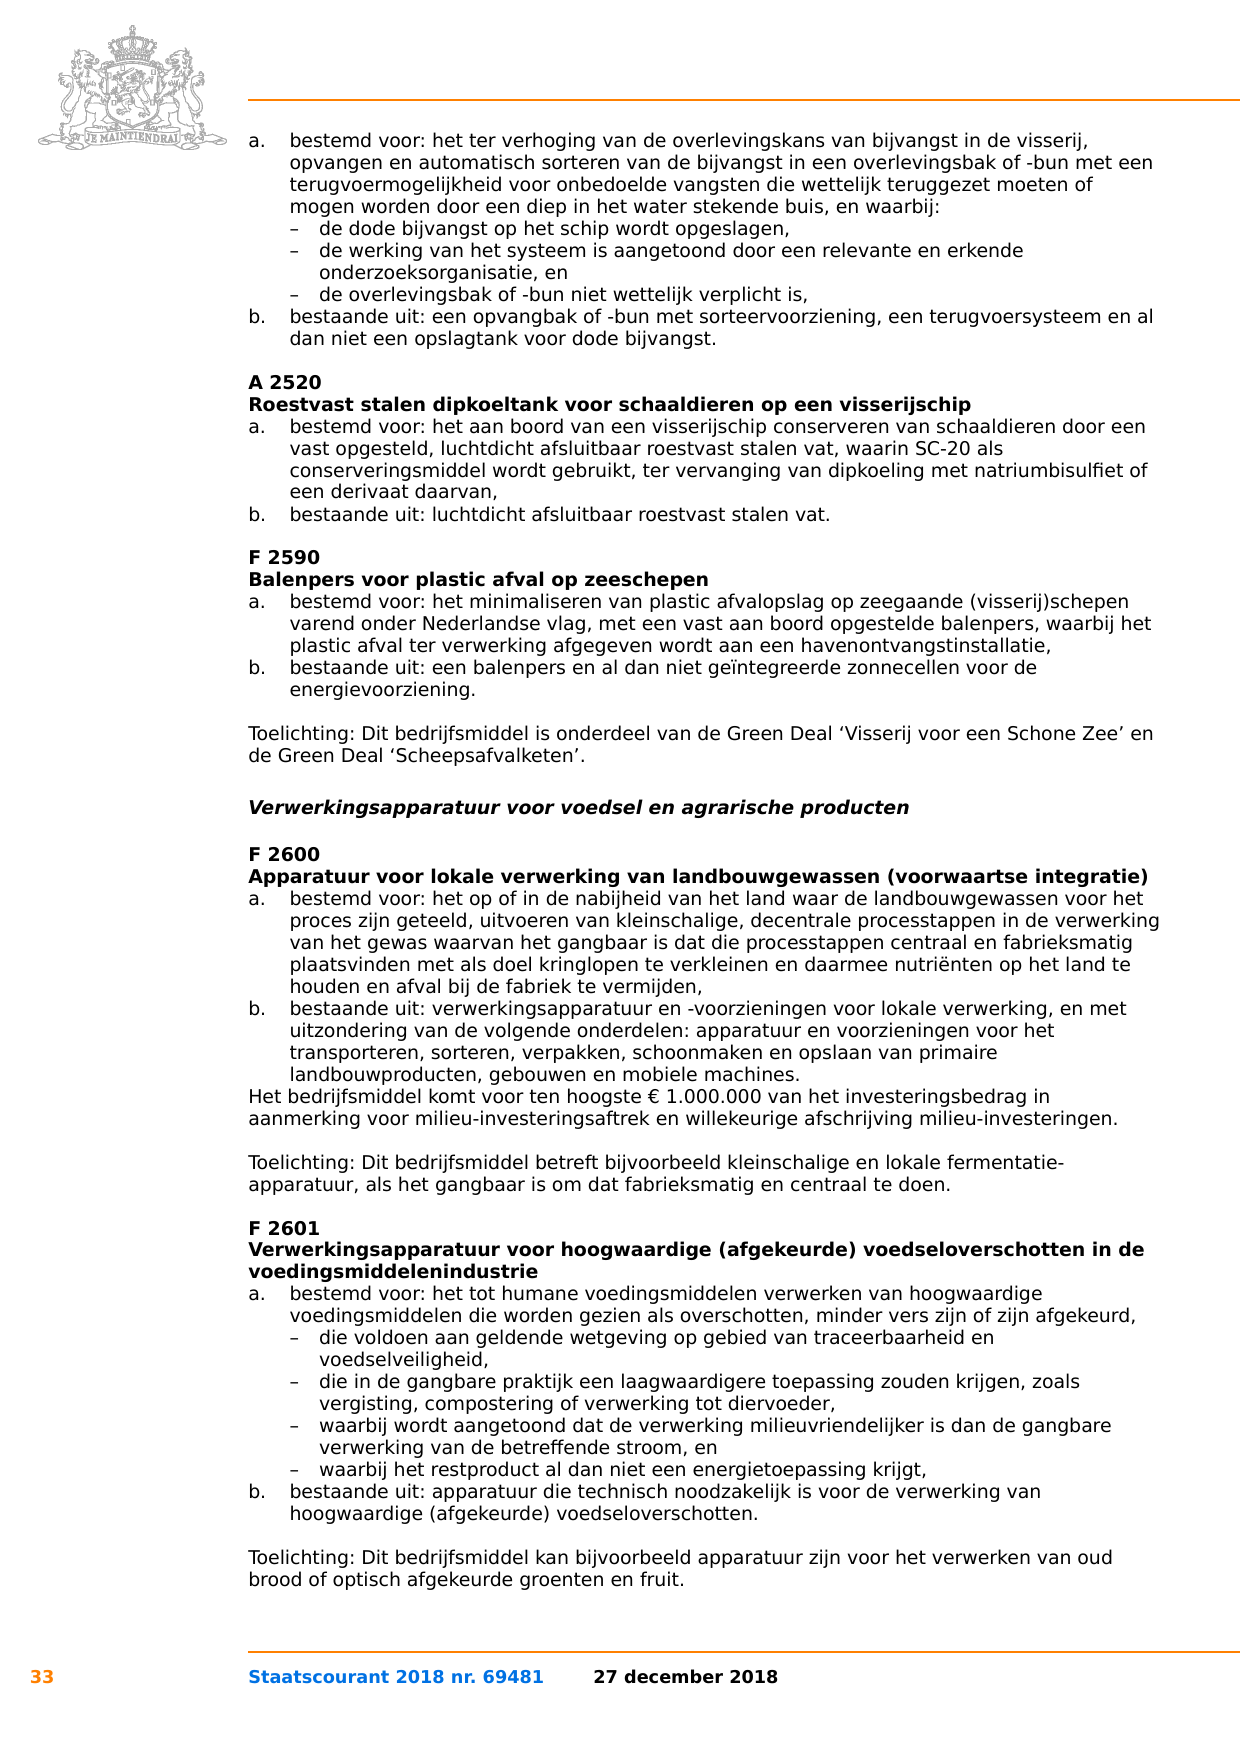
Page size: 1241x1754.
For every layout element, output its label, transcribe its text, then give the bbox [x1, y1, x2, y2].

text b. bestaande uit: luchtdicht afsluitbaar roestvast stalen vat. [248, 503, 1163, 525]
text – de overlevingsbak of -bun niet wettelijk verplicht is, [289, 284, 1163, 306]
text – die voldoen aan geldende wetgeving op gebied van traceerbaarheid en voedselveiligheid, [289, 1327, 1163, 1371]
text b. bestaande uit: een opvangbak of -bun met sorteervoorziening, een terugvoersysteem en al dan niet een opslagtank voor dode bijvangst. [248, 306, 1163, 350]
text a. bestemd voor: het aan boord van een visserijschip conserveren van schaaldieren door een vast opgesteld, luchtdicht afsluitbaar roestvast stalen vat, waarin SC-20 als conserveringsmiddel wordt gebruikt, ter vervanging van dipkoeling met natriumbisulfiet of een derivaat daarvan, [248, 416, 1163, 503]
text b. bestaande uit: apparatuur die technisch noodzakelijk is voor de verwerking van hoogwaardige (afgekeurde) voedseloverschotten. [248, 1481, 1163, 1525]
text Balenpers voor plastic afval op zeeschepen [248, 569, 1163, 591]
text F 2600 [248, 844, 1163, 866]
text – de werking van het systeem is aangetoond door een relevante en erkende onderzoeksorganisatie, en [289, 240, 1163, 284]
text a. bestemd voor: het op of in de nabijheid van het land waar de landbouwgewassen voor het proces zijn geteeld, uitvoeren van kleinschalige, decentrale processtappen in de verwerking van het gewas waarvan het gangbaar is dat die processtappen centraal en fabrieksmatig plaatsvinden met als doel kringlopen te verkleinen en daarmee nutriënten op het land te houden en afval bij de fabriek te vermijden, [248, 888, 1163, 998]
text – waarbij het restproduct al dan niet een energietoepassing krijgt, [289, 1459, 1163, 1481]
text – de dode bijvangst op het schip wordt opgeslagen, [289, 218, 1163, 240]
text Toelichting: Dit bedrijfsmiddel is onderdeel van de Green Deal ‘Visserij voor een Schone Zee’ en de Green Deal ‘Scheepsafvalketen’. [248, 723, 1163, 767]
text Apparatuur voor lokale verwerking van landbouwgewassen (voorwaartse integratie) [248, 866, 1163, 888]
text b. bestaande uit: een balenpers en al dan niet geïntegreerde zonnecellen voor de energievoorziening. [248, 657, 1163, 701]
text a. bestemd voor: het ter verhoging van de overlevingskans van bijvangst in de visserij, opvangen en automatisch sorteren van de bijvangst in een overlevingsbak of -bun met een terugvoermogelijkheid voor onbedoelde vangsten die wettelijk teruggezet moeten of mogen worden door een diep in het water stekende buis, en waarbij: [248, 130, 1163, 218]
text – die in de gangbare praktijk een laagwaardigere toepassing zouden krijgen, zoals vergisting, compostering of verwerking tot diervoeder, [289, 1371, 1163, 1415]
text Verwerkingsapparatuur voor hoogwaardige (afgekeurde) voedseloverschotten in de voedingsmiddelenindustrie [248, 1239, 1163, 1283]
text A 2520 [248, 372, 1163, 393]
text F 2601 [248, 1217, 1163, 1239]
text Toelichting: Dit bedrijfsmiddel kan bijvoorbeeld apparatuur zijn voor het verwerken van oud brood of optisch afgekeurde groenten en fruit. [248, 1547, 1163, 1591]
text – waarbij wordt aangetoond dat de verwerking milieuvriendelijker is dan de gangbare verwerking van de betreffende stroom, en [289, 1415, 1163, 1459]
picture [38, 25, 227, 150]
text a. bestemd voor: het tot humane voedingsmiddelen verwerken van hoogwaardige voedingsmiddelen die worden gezien als overschotten, minder vers zijn of zijn afgekeurd, [248, 1283, 1163, 1327]
subtitle Verwerkingsapparatuur voor voedsel en agrarische producten [248, 797, 1163, 819]
text b. bestaande uit: verwerkingsapparatuur en -voorzieningen voor lokale verwerking, en met uitzondering van de volgende onderdelen: apparatuur en voorzieningen voor het transporteren, sorteren, verpakken, schoonmaken en opslaan van primaire landbouwproducten, gebouwen en mobiele machines. [248, 998, 1163, 1086]
text Het bedrijfsmiddel komt voor ten hoogste € 1.000.000 van het investeringsbedrag in aanmerking voor milieu-investeringsaftrek en willekeurige afschrijving milieu-investeringen. [248, 1086, 1163, 1130]
text F 2590 [248, 547, 1163, 569]
text a. bestemd voor: het minimaliseren van plastic afvalopslag op zeegaande (visserij)schepen varend onder Nederlandse vlag, met een vast aan boord opgestelde balenpers, waarbij het plastic afval ter verwerking afgegeven wordt aan een havenontvangstinstallatie, [248, 591, 1163, 657]
text Roestvast stalen dipkoeltank voor schaaldieren op een visserijschip [248, 393, 1163, 416]
text Toelichting: Dit bedrijfsmiddel betreft bijvoorbeeld kleinschalige en lokale fermentatie-apparatuur, als het gangbaar is om dat fabrieksmatig en centraal te doen. [248, 1152, 1163, 1196]
